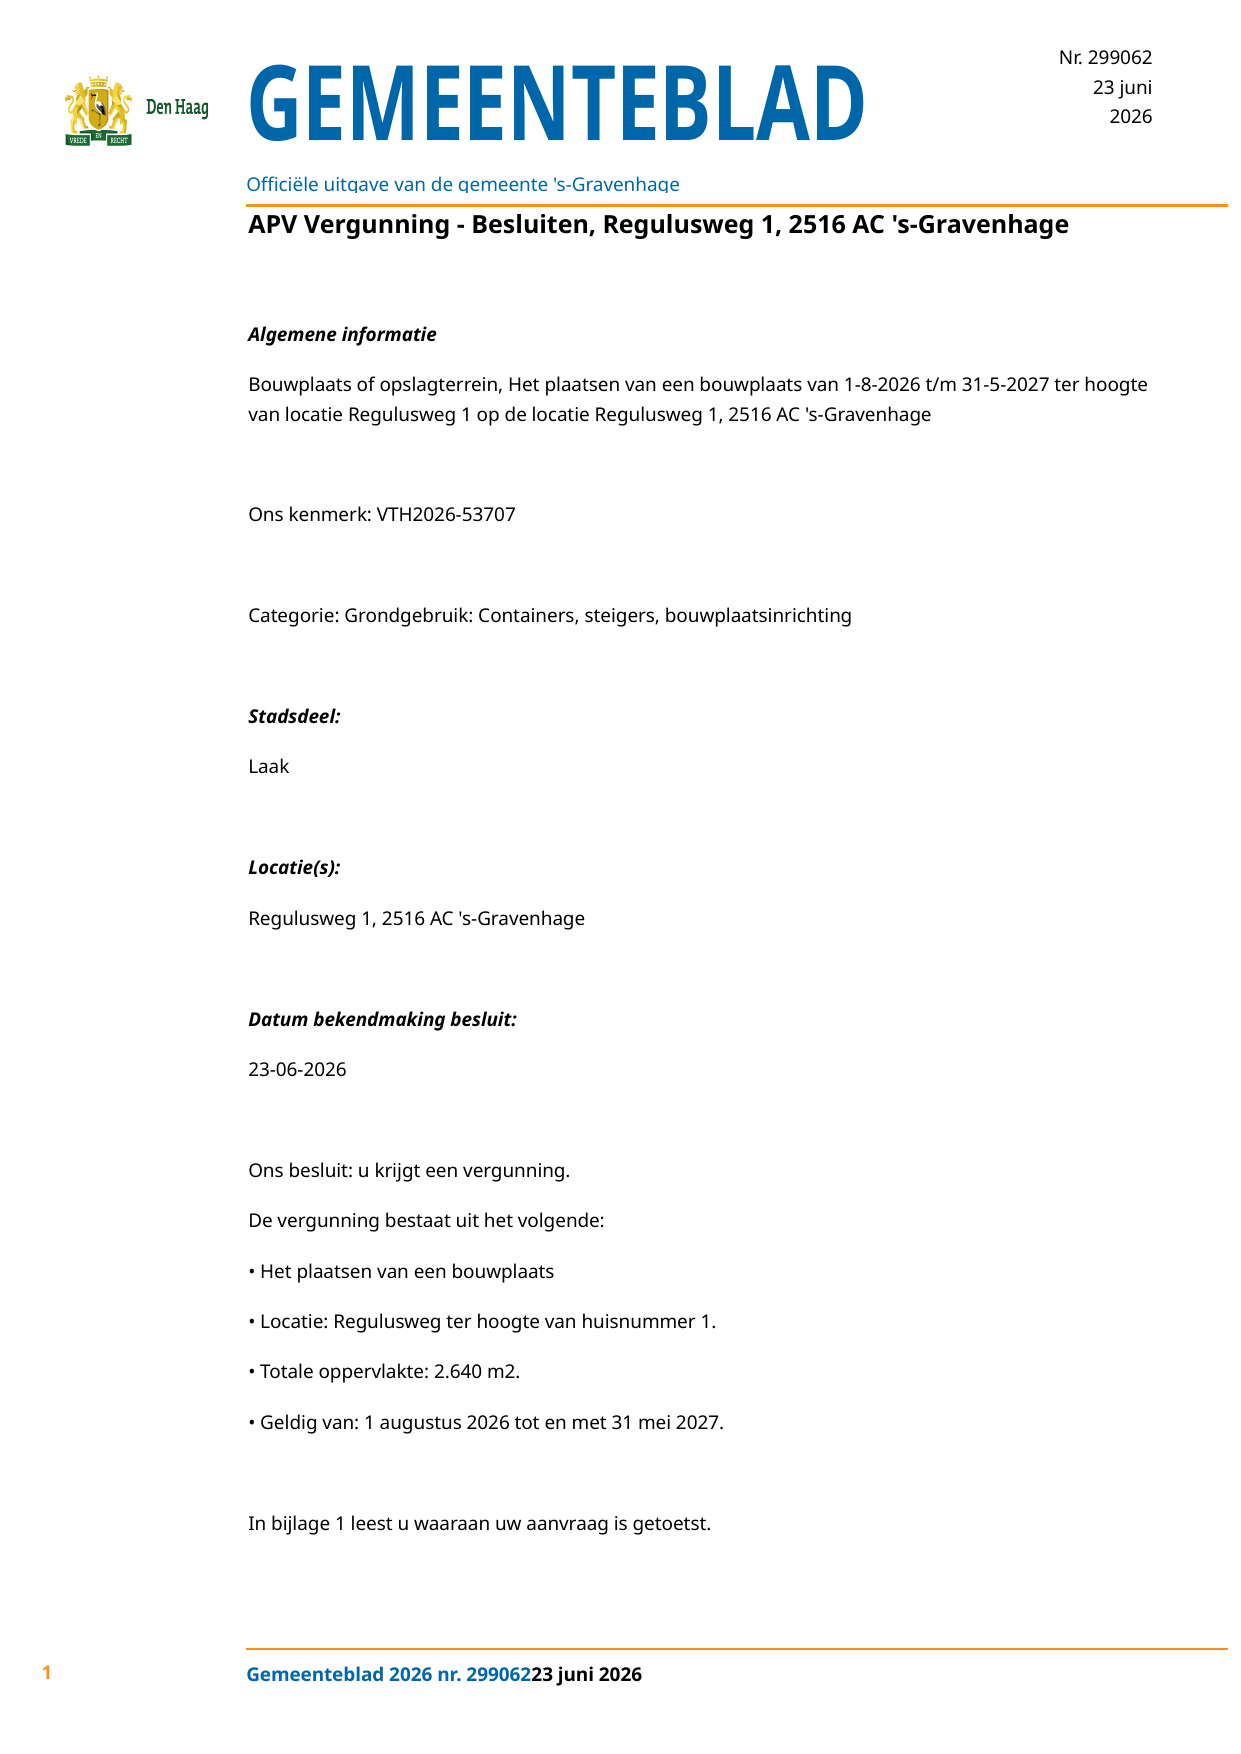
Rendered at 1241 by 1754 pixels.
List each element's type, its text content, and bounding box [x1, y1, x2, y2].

text 23-06-2026 [248, 1056, 1152, 1082]
text • Locatie: Regulusweg ter hoogte van huisnummer 1. [248, 1308, 1152, 1334]
text In bijlage 1 leest u waaraan uw aanvraag is getoetst. [248, 1510, 1152, 1536]
text Ons besluit: u krijgt een vergunning. [248, 1157, 1152, 1183]
text De vergunning bestaat uit het volgende: [248, 1207, 1152, 1233]
text • Het plaatsen van een bouwplaats [248, 1258, 1152, 1283]
text Algemene informatie [248, 321, 1152, 346]
text Categorie: Grondgebruik: Containers, steigers, bouwplaatsinrichting [248, 602, 1152, 628]
text APV Vergunning - Besluiten, Regulusweg 1, 2516 AC 's-Gravenhage [248, 207, 1152, 241]
text • Totale oppervlakte: 2.640 m2. [248, 1359, 1152, 1384]
text Locatie(s): [248, 854, 1152, 880]
text Bouwplaats of opslagterrein, Het plaatsen van een bouwplaats van 1-8-2026 t/m 31-5-2027 ter hoogte van locatie Regulusweg 1 op de locatie Regulusweg 1, 2516 AC 's-Gravenhage [248, 371, 1152, 426]
text Stadsdeel: [248, 703, 1152, 729]
picture [41, 47, 231, 172]
text Laak [248, 754, 1152, 779]
text Regulusweg 1, 2516 AC 's-Gravenhage [248, 905, 1152, 931]
text Ons kenmerk: VTH2026-53707 [248, 502, 1152, 527]
text • Geldig van: 1 augustus 2026 tot en met 31 mei 2027. [248, 1409, 1152, 1435]
text Datum bekendmaking besluit: [248, 1006, 1152, 1031]
